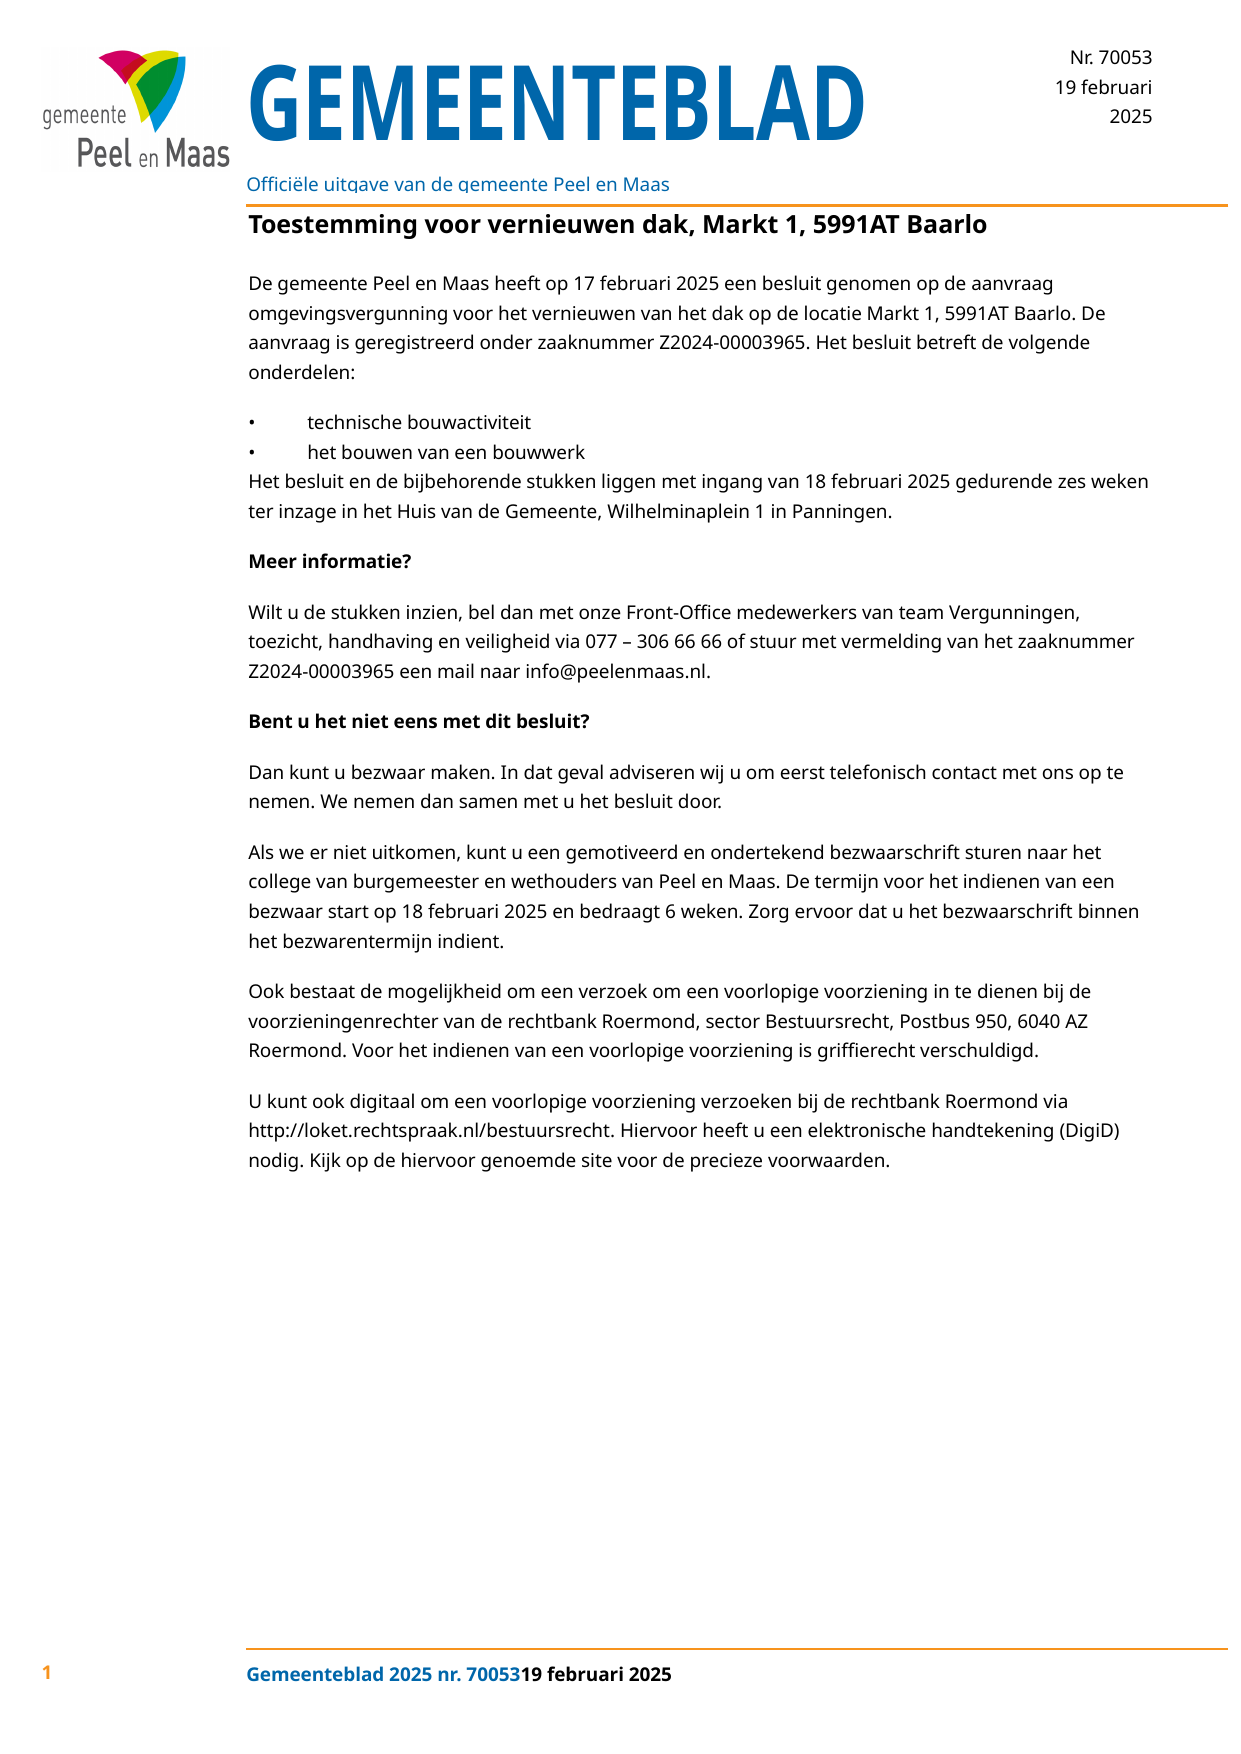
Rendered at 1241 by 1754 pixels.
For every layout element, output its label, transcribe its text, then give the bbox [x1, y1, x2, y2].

text U kunt ook digitaal om een voorlopige voorziening verzoeken bij de rechtbank Roermond via http://loket.rechtspraak.nl/bestuursrecht. Hiervoor heeft u een elektronische handtekening (DigiD) nodig. Kijk op de hiervoor genoemde site voor de precieze voorwaarden. [248, 1088, 1152, 1173]
text Dan kunt u bezwaar maken. In dat geval adviseren wij u om eerst telefonisch contact met ons op te nemen. We nemen dan samen met u het besluit door. [248, 759, 1152, 814]
picture [41, 47, 231, 172]
text Het besluit en de bijbehorende stukken liggen met ingang van 18 februari 2025 gedurende zes weken ter inzage in het Huis van de Gemeente, Wilhelminaplein 1 in Panningen. [248, 469, 1152, 524]
text De gemeente Peel en Maas heeft op 17 februari 2025 een besluit genomen op de aanvraag omgevingsvergunning voor het vernieuwen van het dak op de locatie Markt 1, 5991AT Baarlo. De aanvraag is geregistreerd onder zaaknummer Z2024-00003965. Het besluit betreft de volgende onderdelen: [248, 270, 1152, 385]
list technische bouwactiviteit [248, 409, 1152, 435]
text Als we er niet uitkomen, kunt u een gemotiveerd en ondertekend bezwaarschrift sturen naar het college van burgemeester en wethouders van Peel en Maas. De termijn voor het indienen van een bezwaar start op 18 februari 2025 en bedraagt 6 weken. Zorg ervoor dat u het bezwaarschrift binnen het bezwarentermijn indient. [248, 839, 1152, 953]
text Bent u het niet eens met dit besluit? [248, 709, 1152, 734]
text Ook bestaat de mogelijkheid om een verzoek om een voorlopige voorziening in te dienen bij de voorzieningenrechter van de rechtbank Roermond, sector Bestuursrecht, Postbus 950, 6040 AZ Roermond. Voor het indienen van een voorlopige voorziening is griffierecht verschuldigd. [248, 978, 1152, 1063]
text Toestemming voor vernieuwen dak, Markt 1, 5991AT Baarlo [248, 207, 1152, 241]
list het bouwen van een bouwwerk [248, 439, 1152, 465]
text Meer informatie? [248, 549, 1152, 574]
text Wilt u de stukken inzien, bel dan met onze Front-Office medewerkers van team Vergunningen, toezicht, handhaving en veiligheid via 077 – 306 66 66 of stuur met vermelding van het zaaknummer Z2024-00003965 een mail naar info@peelenmaas.nl. [248, 599, 1152, 684]
